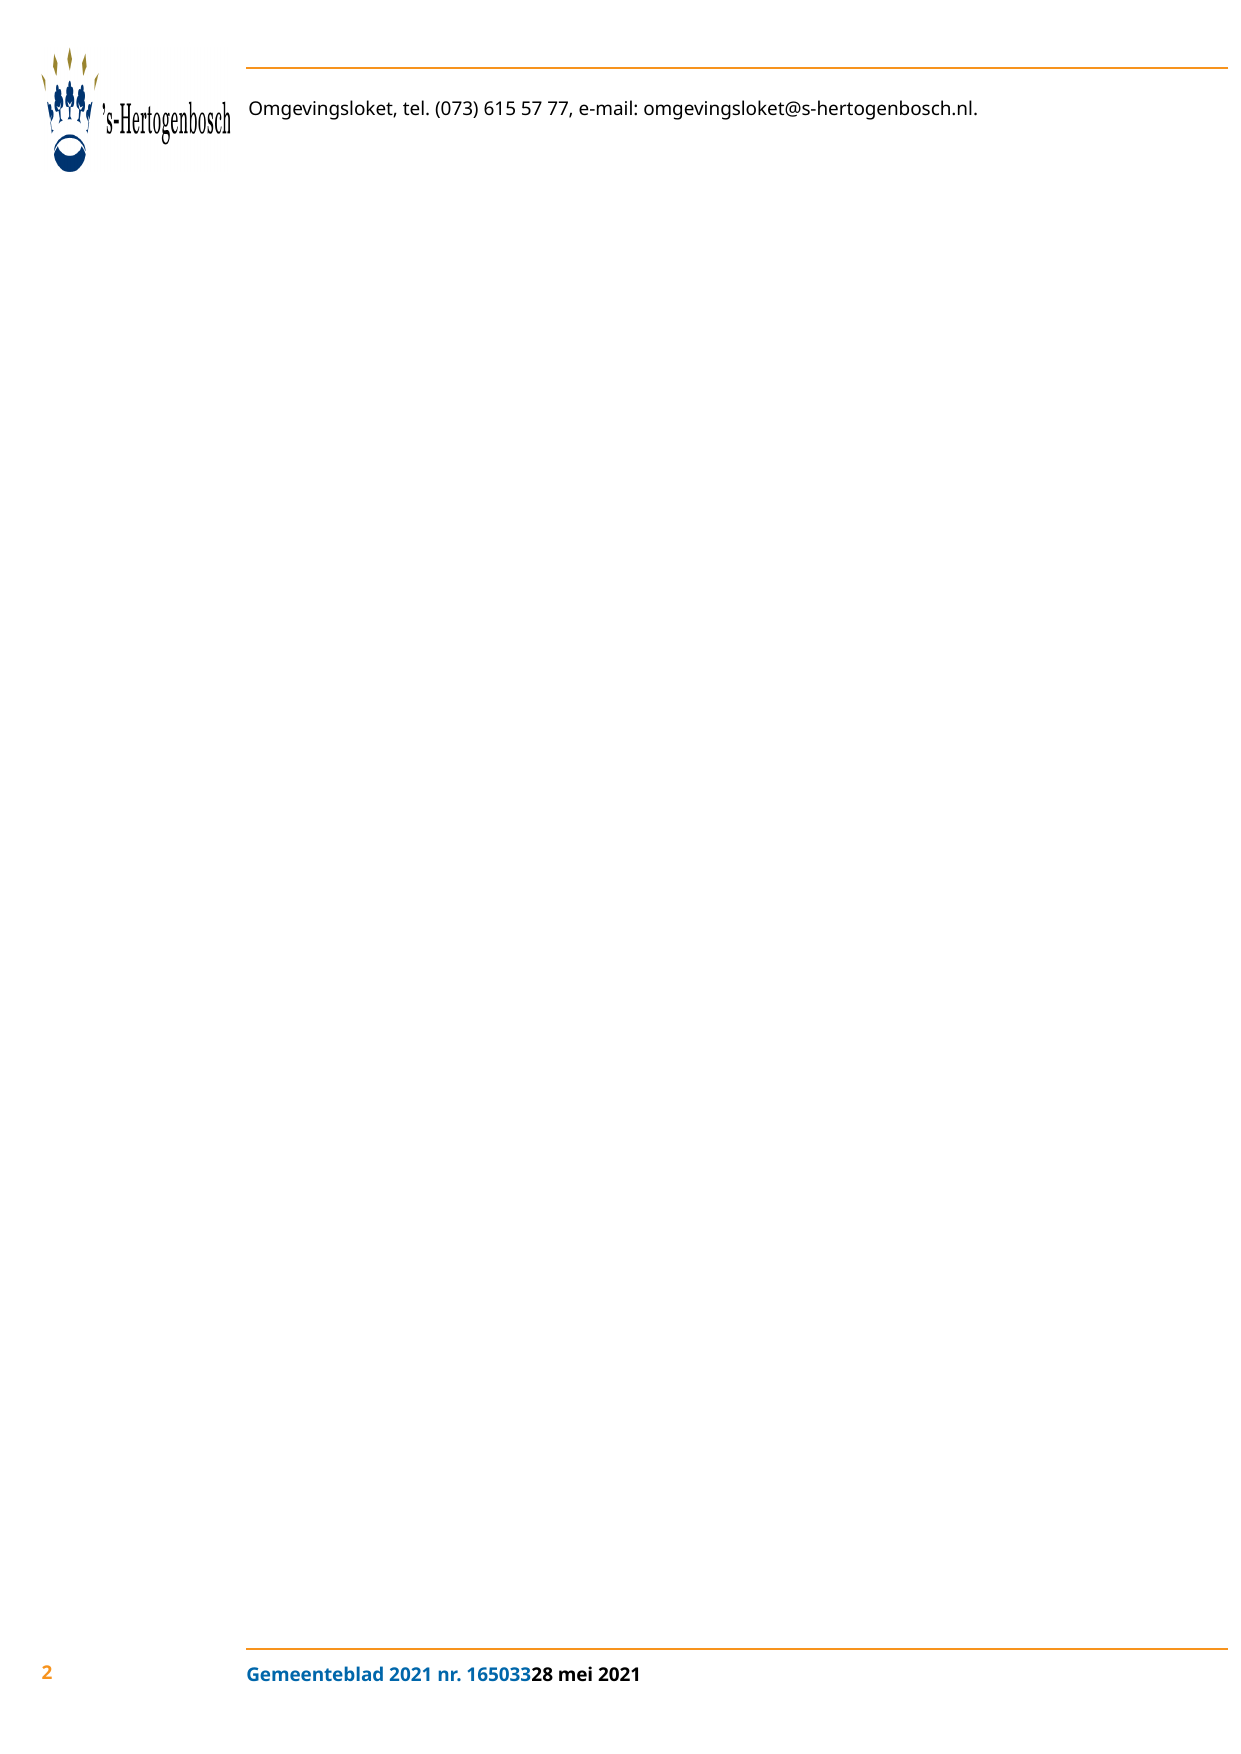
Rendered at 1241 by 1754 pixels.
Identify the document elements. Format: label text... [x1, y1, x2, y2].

picture [41, 47, 231, 172]
text Omgevingsloket, tel. (073) 615 57 77, e-mail: omgevingsloket@s-hertogenbosch.nl. [248, 95, 1152, 121]
